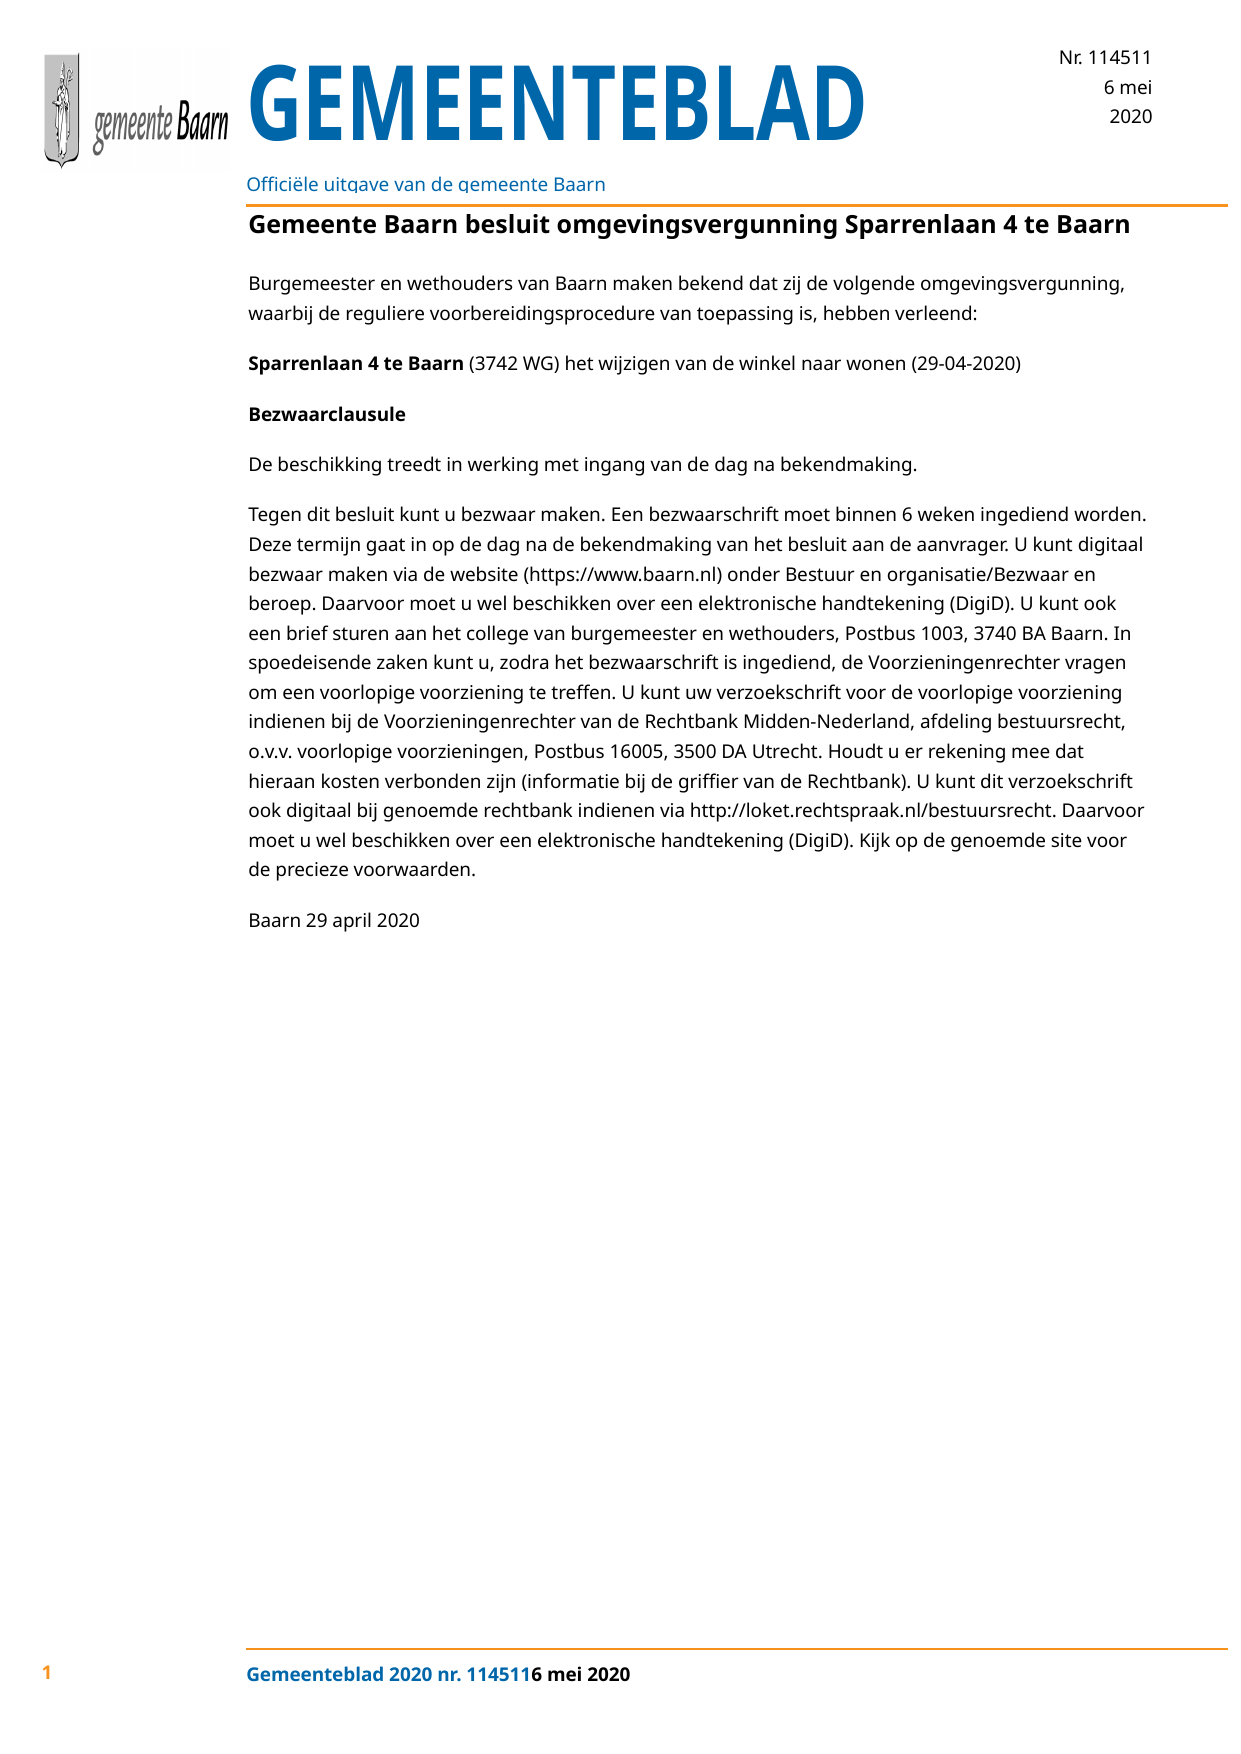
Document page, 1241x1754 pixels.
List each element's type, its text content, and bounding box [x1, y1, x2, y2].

text Bezwaarclausule [248, 401, 1152, 426]
text Gemeente Baarn besluit omgevingsvergunning Sparrenlaan 4 te Baarn [248, 207, 1152, 241]
text Sparrenlaan 4 te Baarn (3742 WG) het wijzigen van de winkel naar wonen (29-04-2020) [248, 350, 1152, 376]
text Burgemeester en wethouders van Baarn maken bekend dat zij de volgende omgevingsvergunning, waarbij de reguliere voorbereidingsprocedure van toepassing is, hebben verleend: [248, 270, 1152, 326]
text Baarn 29 april 2020 [248, 907, 1152, 933]
text Tegen dit besluit kunt u bezwaar maken. Een bezwaarschrift moet binnen 6 weken ingediend worden. Deze termijn gaat in op de dag na de bekendmaking van het besluit aan de aanvrager. U kunt digitaal bezwaar maken via de website (https://www.baarn.nl) onder Bestuur en organisatie/Bezwaar en beroep. Daarvoor moet u wel beschikken over een elektronische handtekening (DigiD). U kunt ook een brief sturen aan het college van burgemeester en wethouders, Postbus 1003, 3740 BA Baarn. In spoedeisende zaken kunt u, zodra het bezwaarschrift is ingediend, de Voorzieningenrechter vragen om een voorlopige voorziening te treffen. U kunt uw verzoekschrift voor de voorlopige voorziening indienen bij de Voorzieningenrechter van de Rechtbank Midden-Nederland, afdeling bestuursrecht, o.v.v. voorlopige voorzieningen, Postbus 16005, 3500 DA Utrecht. Houdt u er rekening mee dat hieraan kosten verbonden zijn (informatie bij de griffier van de Rechtbank). U kunt dit verzoekschrift ook digitaal bij genoemde rechtbank indienen via http://loket.rechtspraak.nl/bestuursrecht. Daarvoor moet u wel beschikken over een elektronische handtekening (DigiD). Kijk op de genoemde site voor de precieze voorwaarden. [248, 502, 1152, 882]
text De beschikking treedt in werking met ingang van de dag na bekendmaking. [248, 451, 1152, 477]
picture [41, 47, 231, 172]
